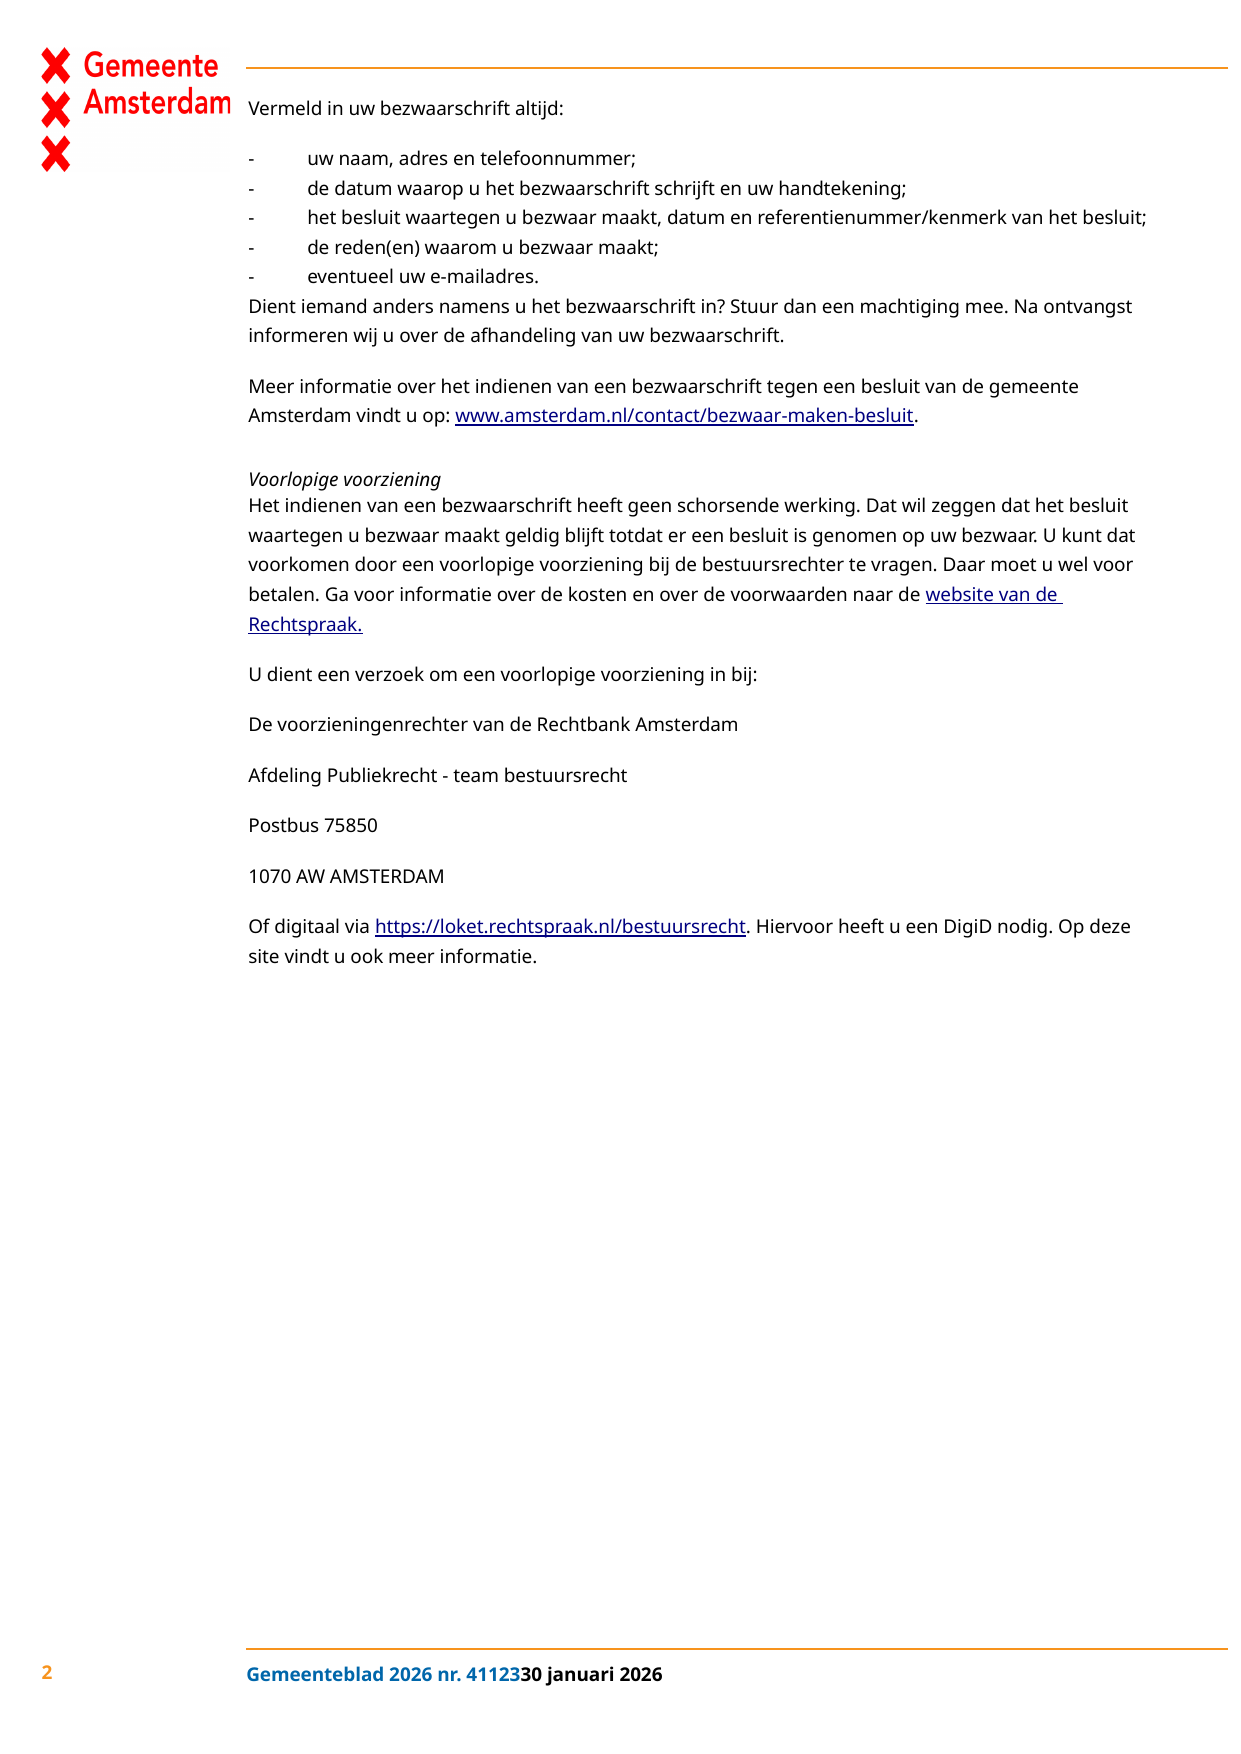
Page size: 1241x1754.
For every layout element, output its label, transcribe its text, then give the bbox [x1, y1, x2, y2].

list het besluit waartegen u bezwaar maakt, datum en referentienummer/kenmerk van het besluit; [248, 204, 1152, 230]
text Voorlopige voorziening [248, 467, 1152, 492]
text Het indienen van een bezwaarschrift heeft geen schorsende werking. Dat wil zeggen dat het besluit waartegen u bezwaar maakt geldig blijft totdat er een besluit is genomen op uw bezwaar. U kunt dat voorkomen door een voorlopige voorziening bij de bestuursrechter te vragen. Daar moet u wel voor betalen. Ga voor informatie over de kosten en over de voorwaarden naar de website van de Rechtspraak. [248, 492, 1152, 636]
text Dient iemand anders namens u het bezwaarschrift in? Stuur dan een machtiging mee. Na ontvangst informeren wij u over de afhandeling van uw bezwaarschrift. [248, 293, 1152, 348]
text Vermeld in uw bezwaarschrift altijd: [248, 95, 1152, 121]
text Postbus 75850 [248, 812, 1152, 838]
list de datum waarop u het bezwaarschrift schrijft en uw handtekening; [248, 175, 1152, 201]
text U dient een verzoek om een voorlopige voorziening in bij: [248, 661, 1152, 687]
picture [41, 47, 231, 172]
text De voorzieningenrechter van de Rechtbank Amsterdam [248, 712, 1152, 737]
list uw naam, adres en telefoonnummer; [248, 145, 1152, 171]
text Of digitaal via https://loket.rechtspraak.nl/bestuursrecht. Hiervoor heeft u een DigiD nodig. Op deze site vindt u ook meer informatie. [248, 913, 1152, 968]
list de reden(en) waarom u bezwaar maakt; [248, 234, 1152, 260]
text 1070 AW AMSTERDAM [248, 863, 1152, 888]
text Meer informatie over het indienen van een bezwaarschrift tegen een besluit van de gemeente Amsterdam vindt u op: www.amsterdam.nl/contact/bezwaar-maken-besluit. [248, 373, 1152, 428]
list eventueel uw e-mailadres. [248, 263, 1152, 289]
text Afdeling Publiekrecht - team bestuursrecht [248, 762, 1152, 788]
